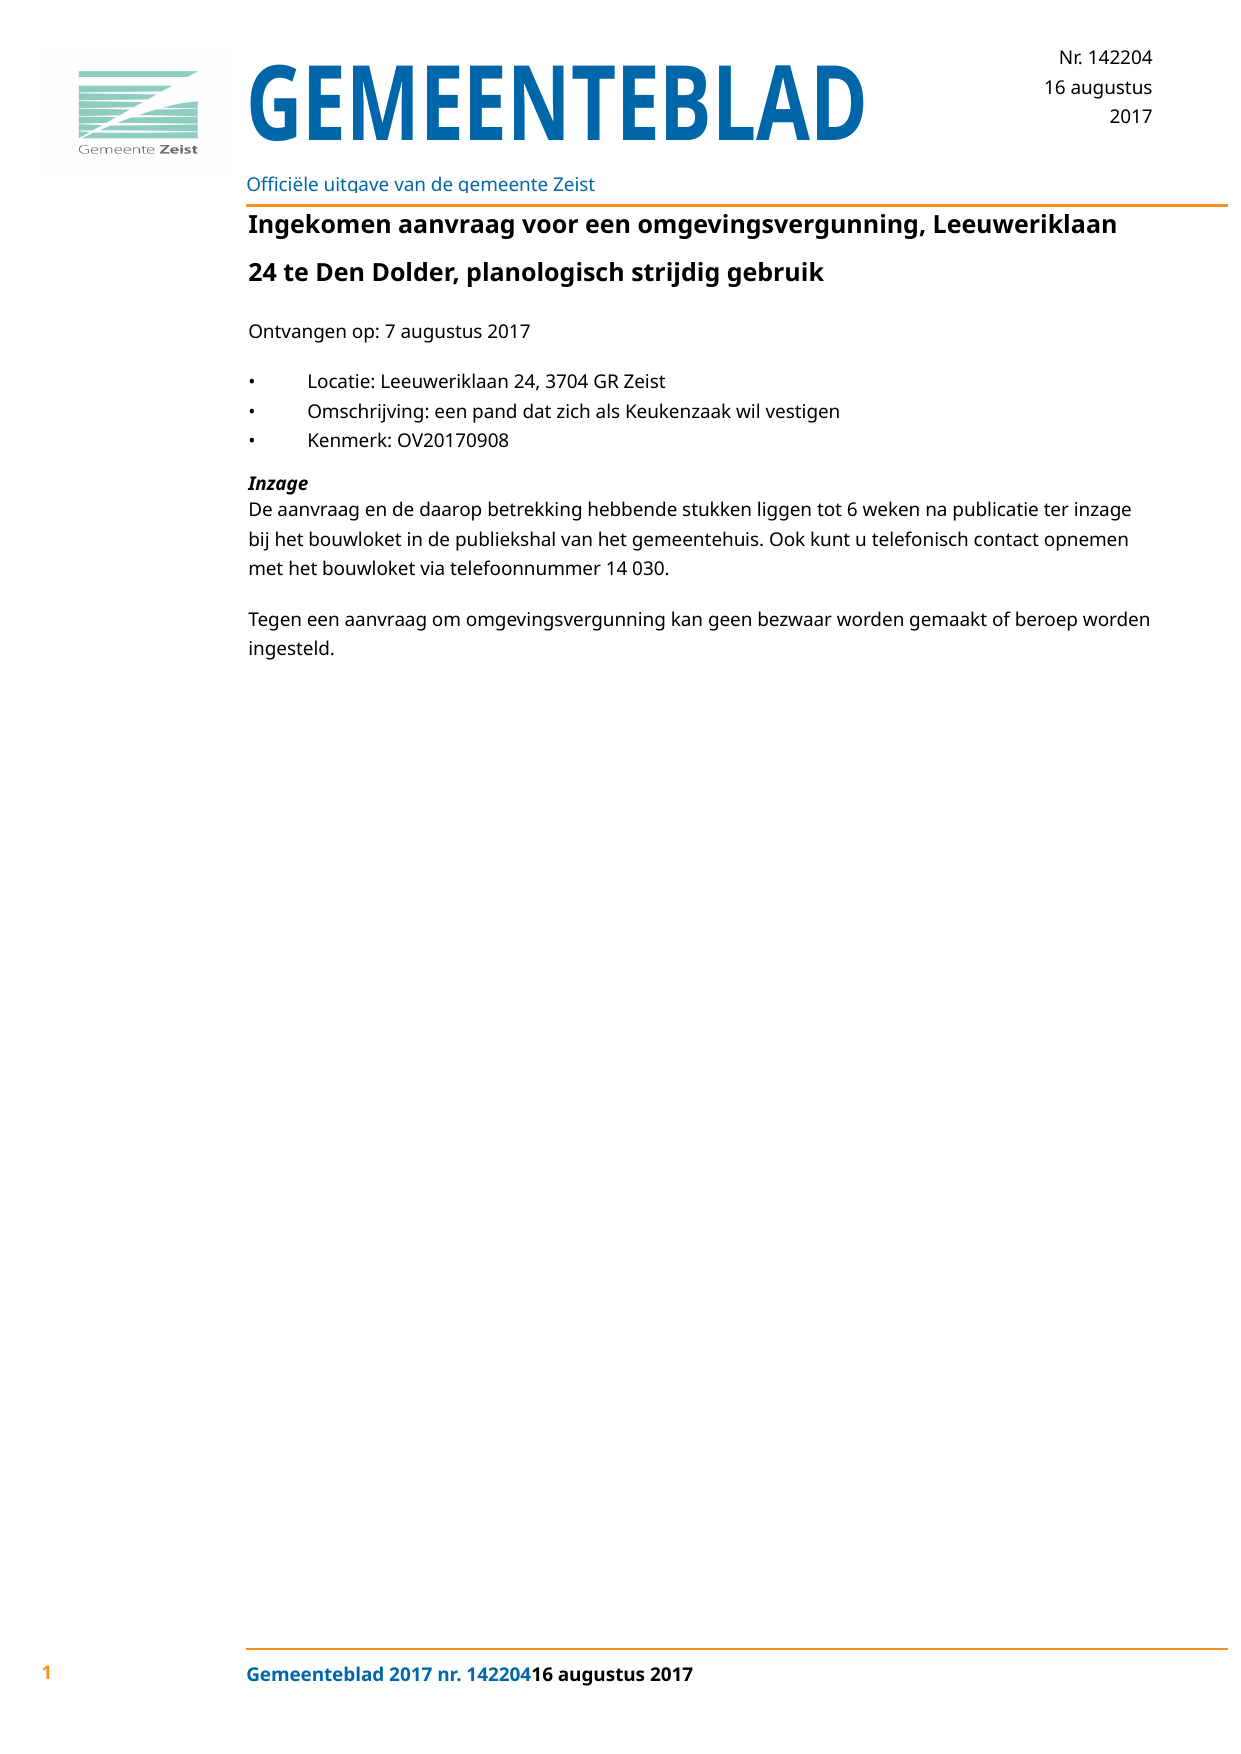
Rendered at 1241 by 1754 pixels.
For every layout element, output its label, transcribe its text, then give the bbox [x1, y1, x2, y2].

text Tegen een aanvraag om omgevingsvergunning kan geen bezwaar worden gemaakt of beroep worden ingesteld. [248, 606, 1152, 661]
list Omschrijving: een pand dat zich als Keukenzaak wil vestigen [248, 398, 1152, 424]
text Inzage [248, 471, 1152, 496]
text Ontvangen op: 7 augustus 2017 [248, 318, 1152, 344]
list Kenmerk: OV20170908 [248, 427, 1152, 453]
picture [41, 47, 231, 172]
text Ingekomen aanvraag voor een omgevingsvergunning, Leeuweriklaan 24 te Den Dolder, planologisch strijdig gebruik [248, 207, 1152, 288]
list Locatie: Leeuweriklaan 24, 3704 GR Zeist [248, 368, 1152, 394]
text De aanvraag en de daarop betrekking hebbende stukken liggen tot 6 weken na publicatie ter inzage bij het bouwloket in de publiekshal van het gemeentehuis. Ook kunt u telefonisch contact opnemen met het bouwloket via telefoonnummer 14 030. [248, 496, 1152, 581]
